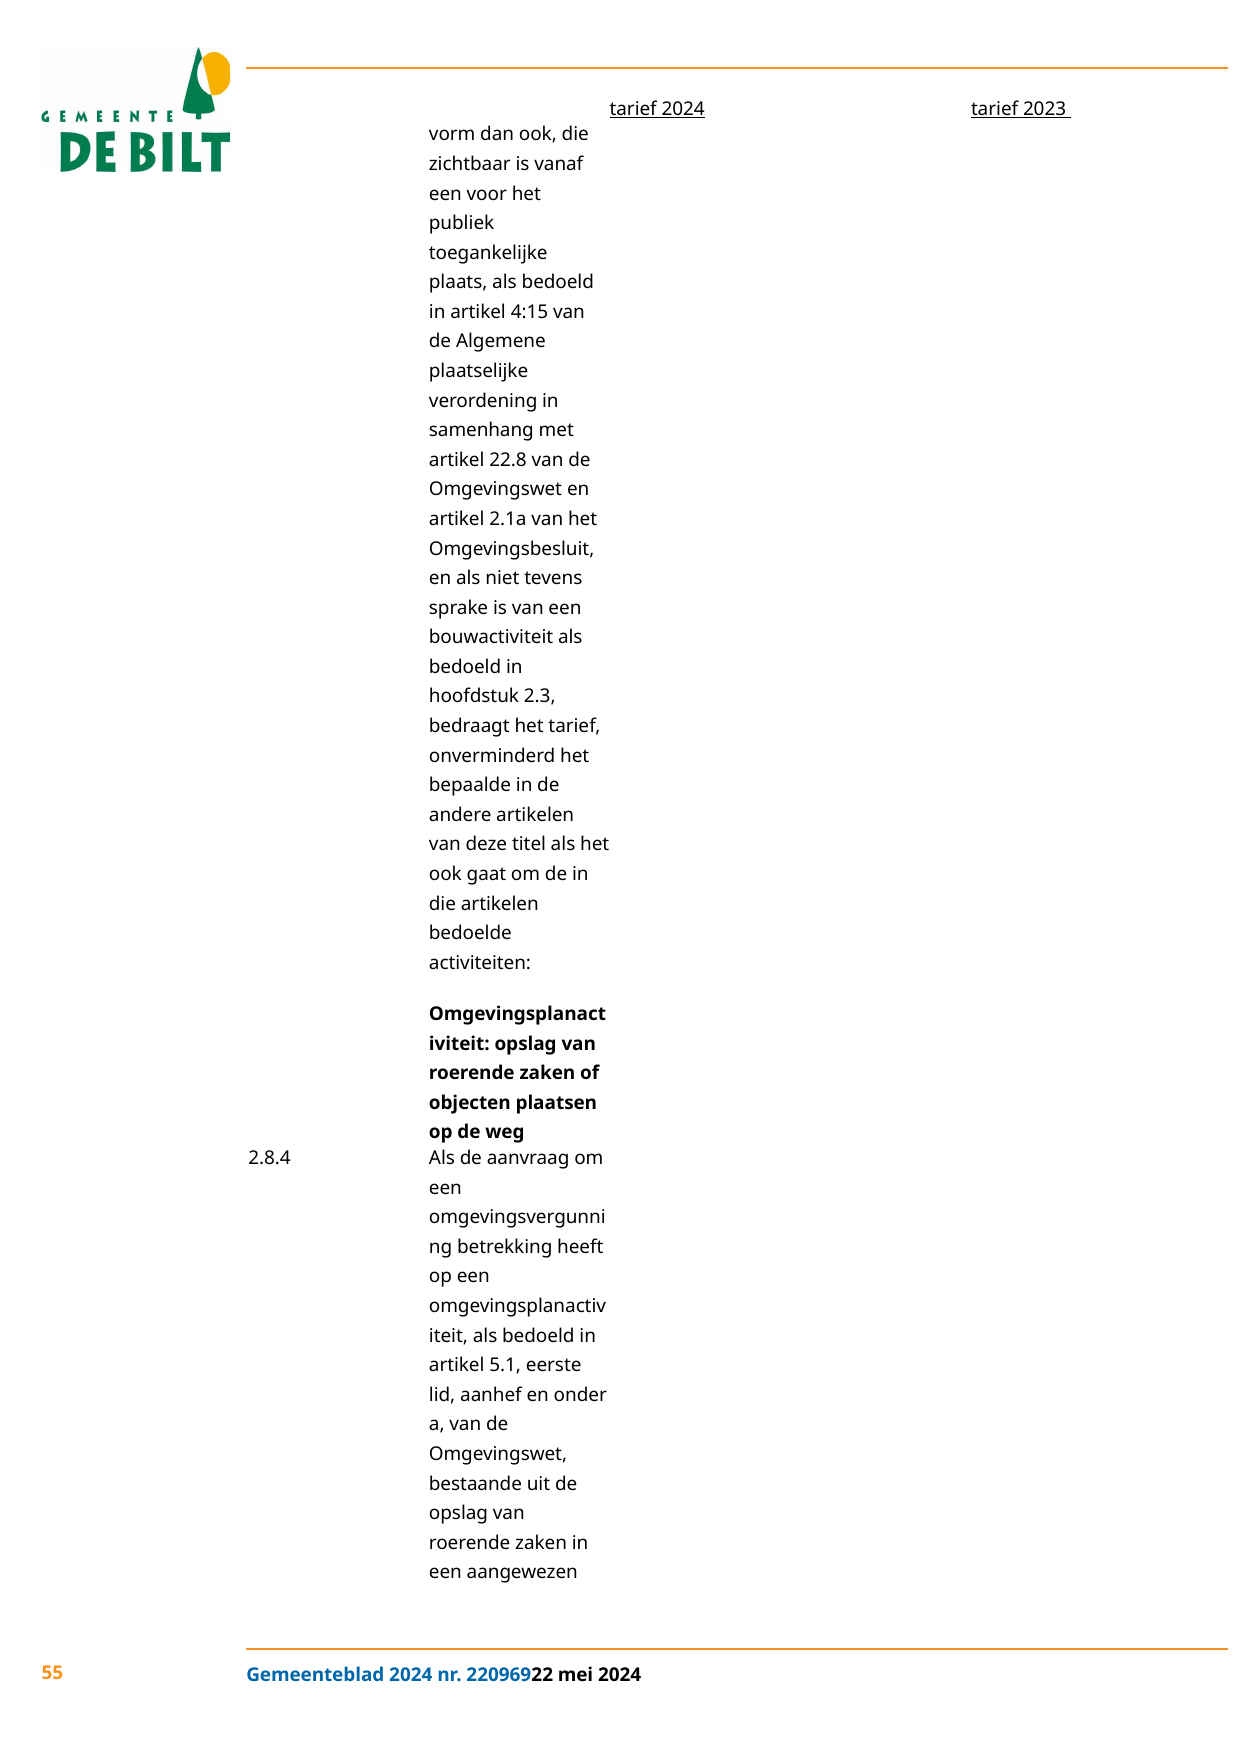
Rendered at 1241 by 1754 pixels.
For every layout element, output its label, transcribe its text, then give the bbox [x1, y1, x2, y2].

table_cell Omgevingsplanactiviteit: opslag van roerende zaken of objecten plaatsen op de weg [429, 1000, 609, 1144]
table_header [429, 95, 609, 121]
table_cell 2.8.4 [248, 1144, 429, 1584]
table_cell vorm dan ook, die zichtbaar is vanaf een voor het publiek toegankelijke plaats, als bedoeld in artikel 4:15 van de Algemene plaatselijke verordening in samenhang met artikel 22.8 van de Omgevingswet en artikel 2.1a van het Omgevingsbesluit, en als niet tevens sprake is van een bouwactiviteit als bedoeld in hoofdstuk 2.3, bedraagt het tarief, onverminderd het bepaalde in de andere artikelen van deze titel als het ook gaat om de in die artikelen bedoelde activiteiten: [429, 121, 609, 974]
table_cell [248, 1000, 429, 1144]
table_header tarief 2023 [971, 95, 1152, 121]
table_cell [429, 975, 609, 1000]
table_cell [609, 1000, 971, 1144]
table_cell [609, 1144, 971, 1584]
table_header [248, 95, 429, 121]
table_cell [609, 121, 971, 974]
table_cell [971, 1144, 1152, 1584]
table_cell [971, 121, 1152, 974]
table_header tarief 2024 [609, 95, 971, 121]
table_cell [248, 121, 429, 974]
picture [41, 47, 231, 172]
table_cell [971, 1000, 1152, 1144]
table_cell [248, 975, 429, 1000]
table_cell [971, 975, 1152, 1000]
table_cell Als de aanvraag om een omgevingsvergunning betrekking heeft op een omgevingsplanactiviteit, als bedoeld in artikel 5.1, eerste lid, aanhef en onder a, van de Omgevingswet, bestaande uit de opslag van roerende zaken in een aangewezen [429, 1144, 609, 1584]
table_cell [609, 975, 971, 1000]
